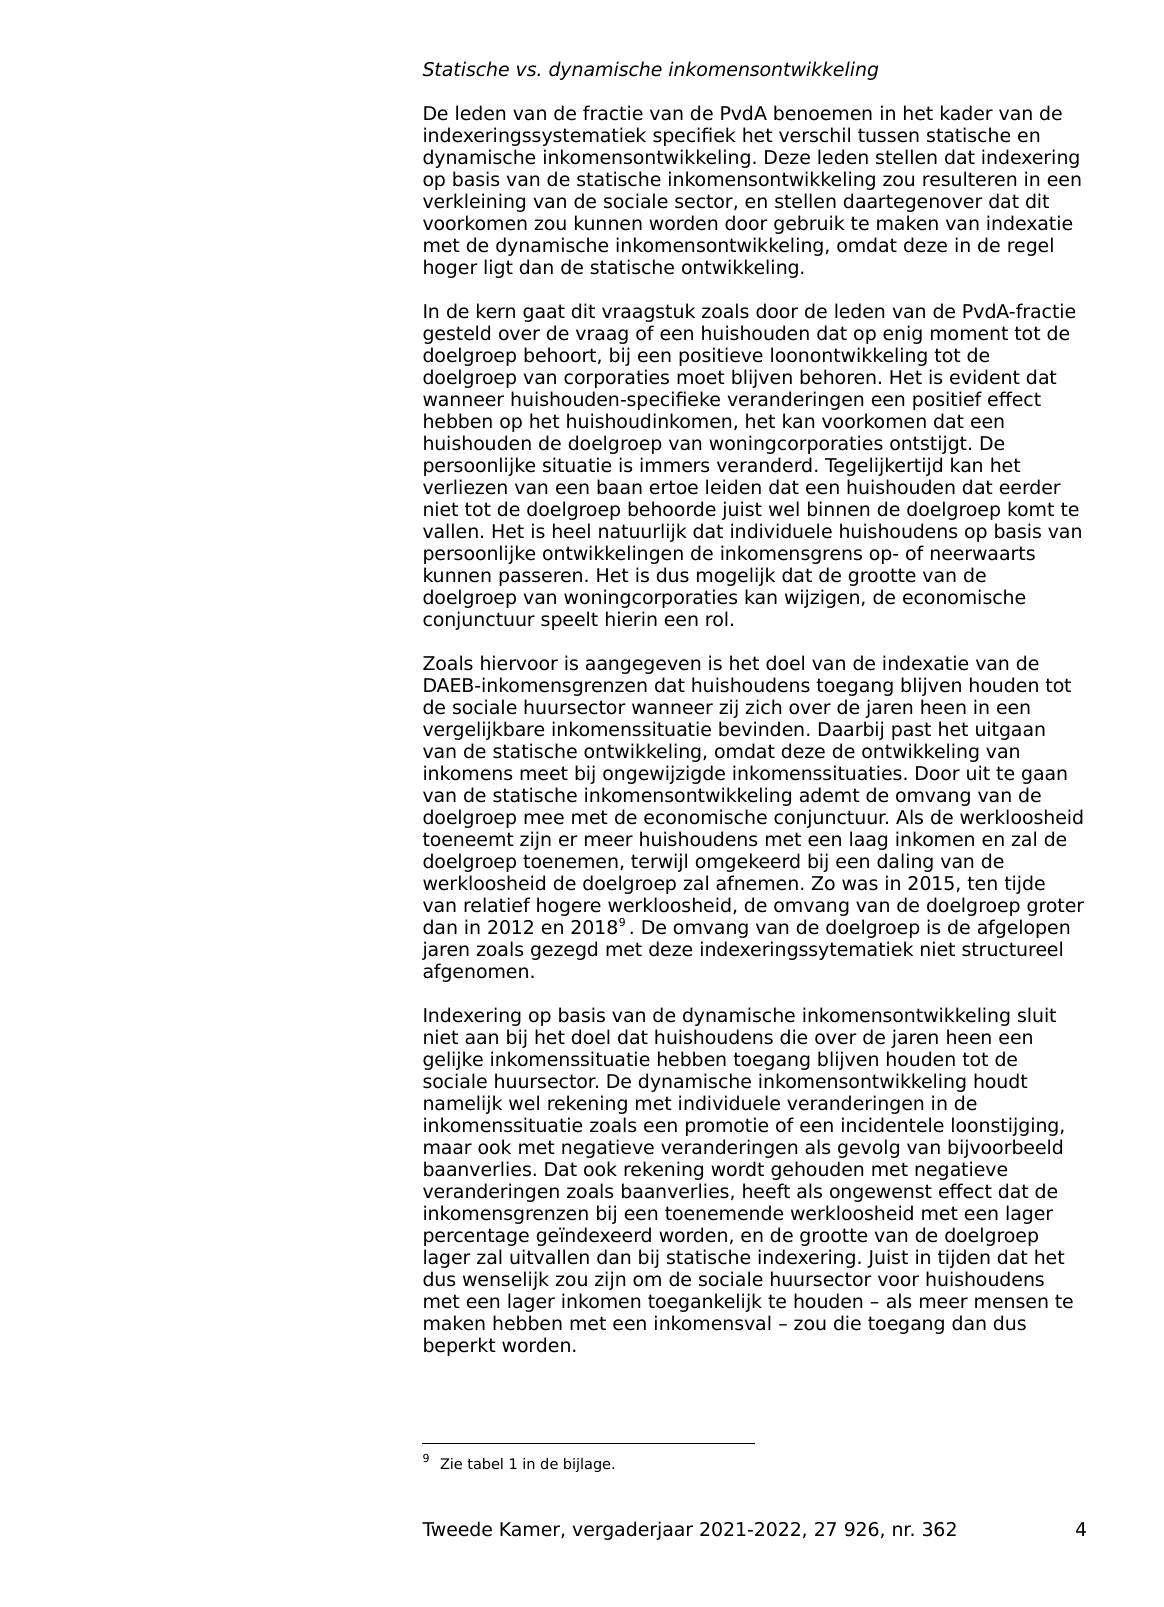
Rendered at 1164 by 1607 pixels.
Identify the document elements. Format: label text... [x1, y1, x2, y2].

text Indexering op basis van de dynamische inkomensontwikkeling sluit niet aan bij het doel dat huishoudens die over de jaren heen een gelijke inkomenssituatie hebben toegang blijven houden tot de sociale huursector. De dynamische inkomensontwikkeling houdt namelijk wel rekening met individuele veranderingen in de inkomenssituatie zoals een promotie of een incidentele loonstijging, maar ook met negatieve veranderingen als gevolg van bijvoorbeeld baanverlies. Dat ook rekening wordt gehouden met negatieve veranderingen zoals baanverlies, heeft als ongewenst effect dat de inkomensgrenzen bij een toenemende werkloosheid met een lager percentage geïndexeerd worden, en de grootte van de doelgroep lager zal uitvallen dan bij statische indexering. Juist in tijden dat het dus wenselijk zou zijn om de sociale huursector voor huishoudens met een lager inkomen toegankelijk te houden – als meer mensen te maken hebben met een inkomensval – zou die toegang dan dus beperkt worden. [422, 1005, 1087, 1357]
text De leden van de fractie van de PvdA benoemen in het kader van de indexeringssystematiek specifiek het verschil tussen statische en dynamische inkomensontwikkeling. Deze leden stellen dat indexering op basis van de statische inkomensontwikkeling zou resulteren in een verkleining van de sociale sector, en stellen daartegenover dat dit voorkomen zou kunnen worden door gebruik te maken van indexatie met de dynamische inkomensontwikkeling, omdat deze in de regel hoger ligt dan de statische ontwikkeling. [422, 103, 1087, 279]
text Zoals hiervoor is aangegeven is het doel van de indexatie van de DAEB-inkomensgrenzen dat huishoudens toegang blijven houden tot de sociale huursector wanneer zij zich over de jaren heen in een vergelijkbare inkomenssituatie bevinden. Daarbij past het uitgaan van de statische ontwikkeling, omdat deze de ontwikkeling van inkomens meet bij ongewijzigde inkomenssituaties. Door uit te gaan van de statische inkomensontwikkeling ademt de omvang van de doelgroep mee met de economische conjunctuur. Als de werkloosheid toeneemt zijn er meer huishoudens met een laag inkomen en zal de doelgroep toenemen, terwijl omgekeerd bij een daling van de werkloosheid de doelgroep zal afnemen. Zo was in 2015, ten tijde van relatief hogere werkloosheid, de omvang van de doelgroep groter dan in 2012 en 2018. De omvang van de doelgroep is de afgelopen jaren zoals gezegd met deze indexeringssytematiek niet structureel afgenomen. [422, 653, 1087, 983]
text In de kern gaat dit vraagstuk zoals door de leden van de PvdA-fractie gesteld over de vraag of een huishouden dat op enig moment tot de doelgroep behoort, bij een positieve loonontwikkeling tot de doelgroep van corporaties moet blijven behoren. Het is evident dat wanneer huishouden-specifieke veranderingen een positief effect hebben op het huishoudinkomen, het kan voorkomen dat een huishouden de doelgroep van woningcorporaties ontstijgt. De persoonlijke situatie is immers veranderd. Tegelijkertijd kan het verliezen van een baan ertoe leiden dat een huishouden dat eerder niet tot de doelgroep behoorde juist wel binnen de doelgroep komt te vallen. Het is heel natuurlijk dat individuele huishoudens op basis van persoonlijke ontwikkelingen de inkomensgrens op- of neerwaarts kunnen passeren. Het is dus mogelijk dat de grootte van de doelgroep van woningcorporaties kan wijzigen, de economische conjunctuur speelt hierin een rol. [422, 301, 1087, 631]
subtitle Statische vs. dynamische inkomensontwikkeling [422, 59, 1087, 81]
text Zie tabel 1 in de bijlage. [422, 1452, 1087, 1474]
